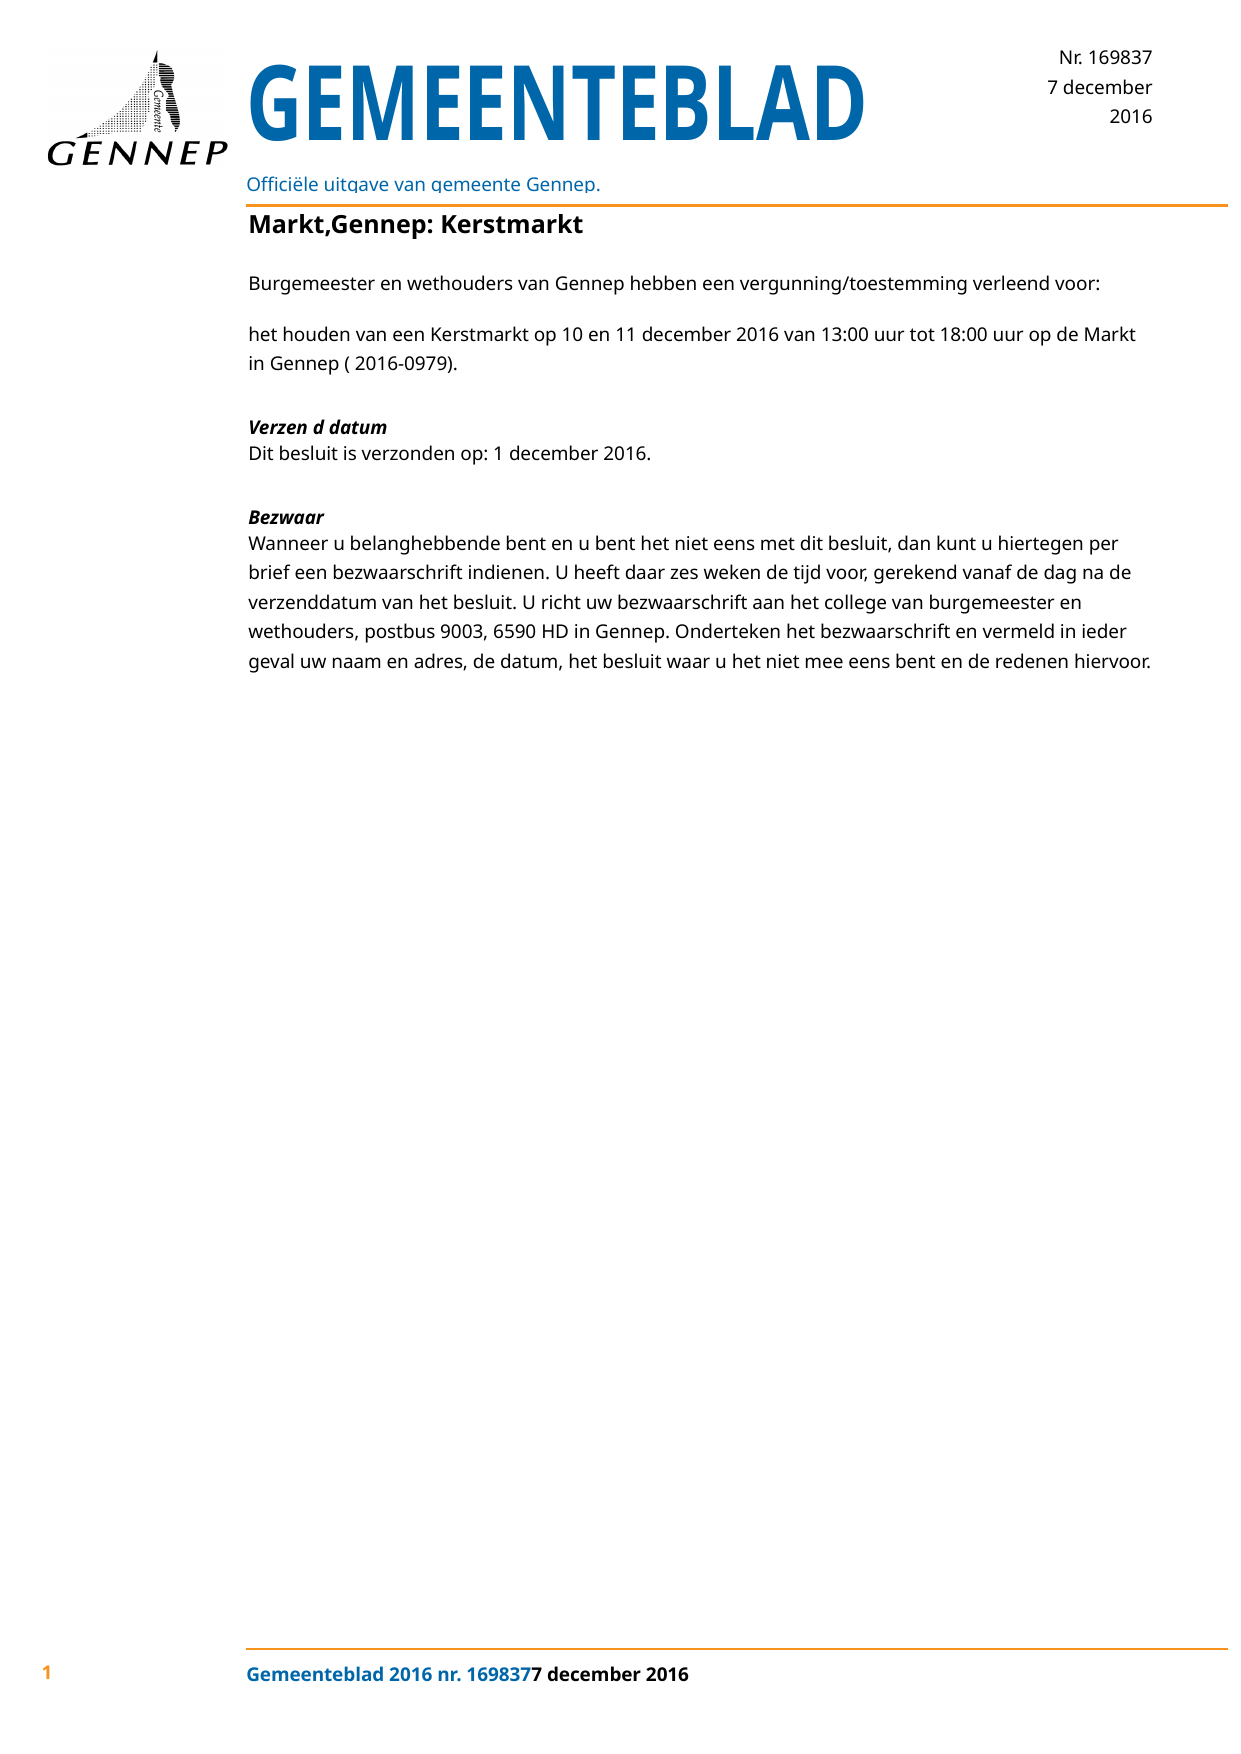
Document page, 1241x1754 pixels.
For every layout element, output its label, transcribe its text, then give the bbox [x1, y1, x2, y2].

text Burgemeester en wethouders van Gennep hebben een vergunning/toestemming verleend voor: [248, 270, 1152, 296]
text Dit besluit is verzonden op: 1 december 2016. [248, 440, 1152, 466]
picture [41, 47, 231, 172]
text Verzen d datum [248, 414, 1152, 440]
text Markt,Gennep: Kerstmarkt [248, 207, 1152, 241]
text Bezwaar [248, 504, 1152, 530]
text Wanneer u belanghebbende bent en u bent het niet eens met dit besluit, dan kunt u hiertegen per brief een bezwaarschrift indienen. U heeft daar zes weken de tijd voor, gerekend vanaf de dag na de verzenddatum van het besluit. U richt uw bezwaarschrift aan het college van burgemeester en wethouders, postbus 9003, 6590 HD in Gennep. Onderteken het bezwaarschrift en vermeld in ieder geval uw naam en adres, de datum, het besluit waar u het niet mee eens bent en de redenen hiervoor. [248, 530, 1152, 674]
text het houden van een Kerstmarkt op 10 en 11 december 2016 van 13:00 uur tot 18:00 uur op de Markt in Gennep ( 2016-0979). [248, 321, 1152, 376]
